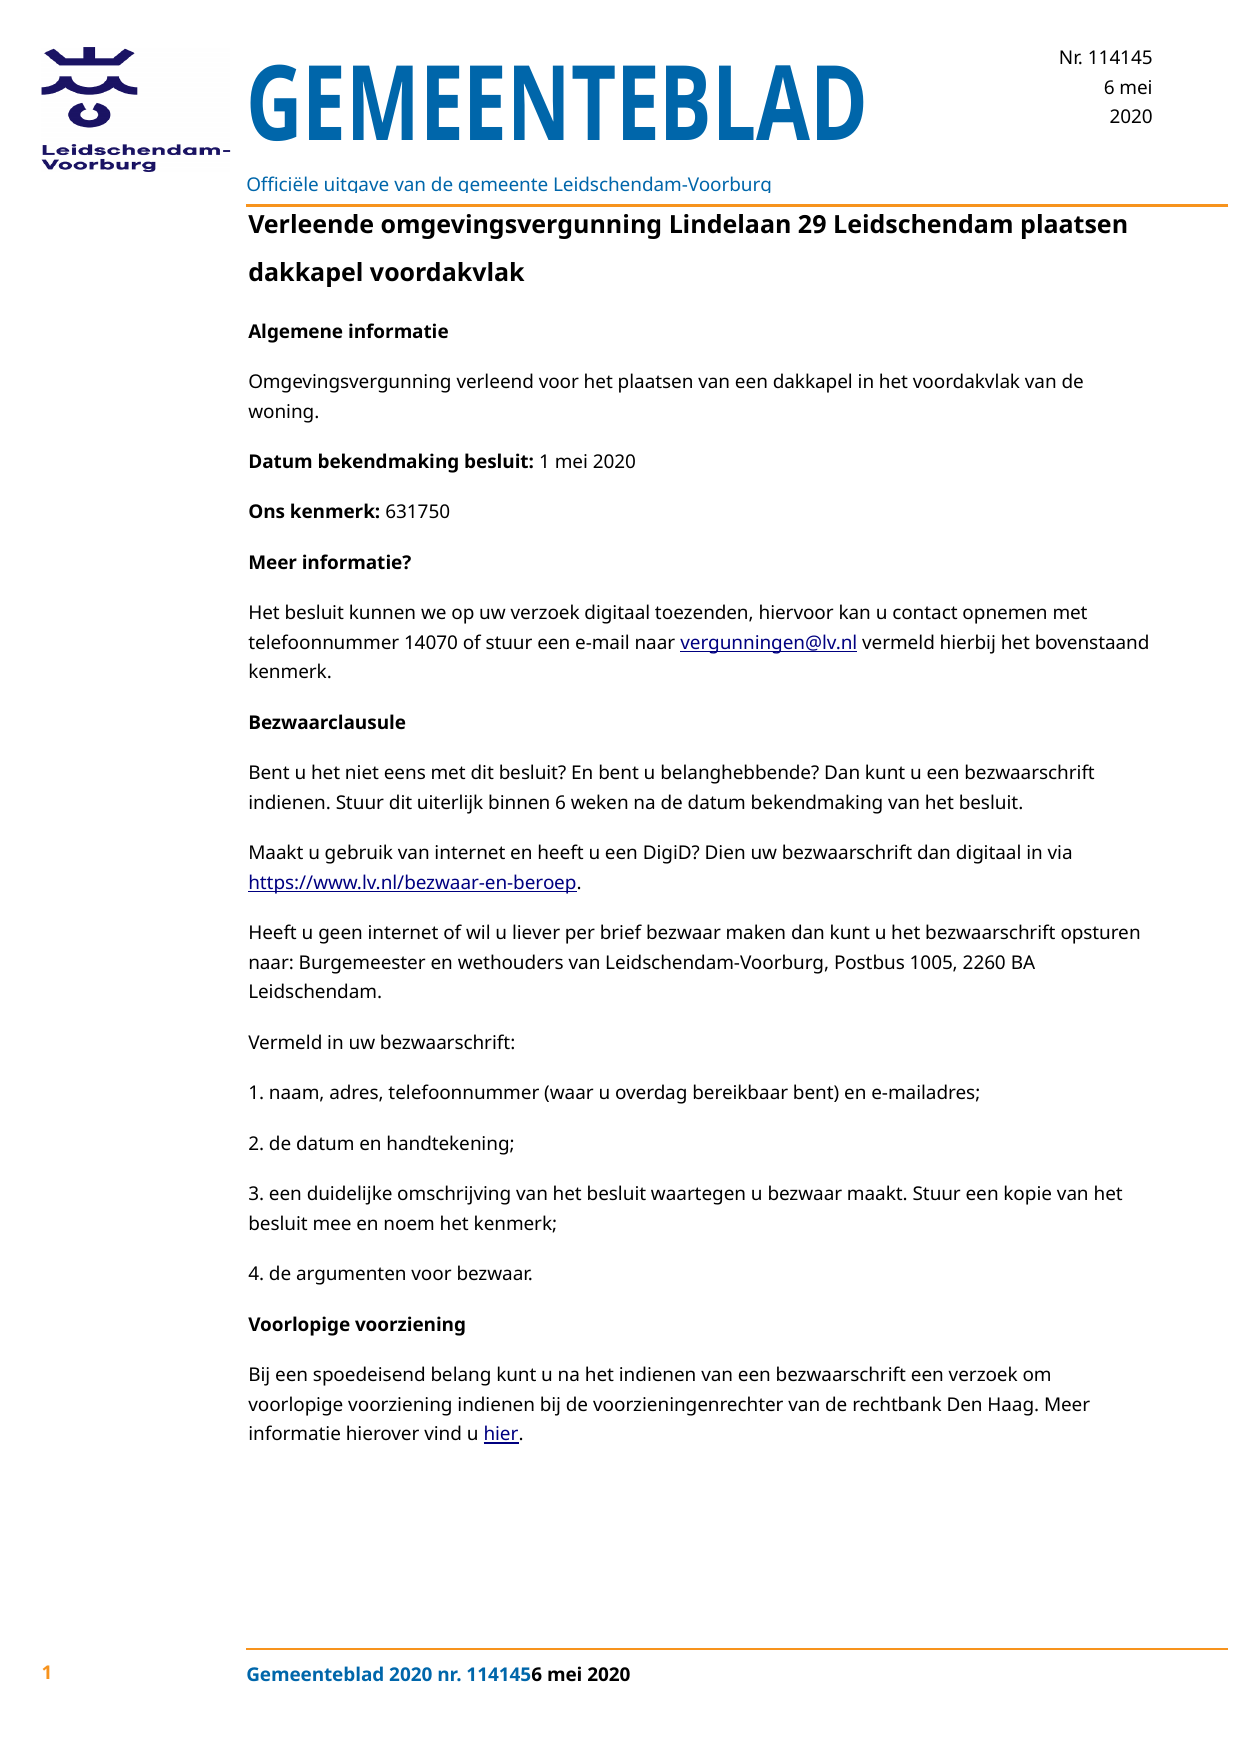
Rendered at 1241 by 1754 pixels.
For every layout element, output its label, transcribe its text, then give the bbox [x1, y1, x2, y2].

text Heeft u geen internet of wil u liever per brief bezwaar maken dan kunt u het bezwaarschrift opsturen naar: Burgemeester en wethouders van Leidschendam-Voorburg, Postbus 1005, 2260 BA Leidschendam. [248, 919, 1152, 1004]
text 1. naam, adres, telefoonnummer (waar u overdag bereikbaar bent) en e-mailadres; [248, 1079, 1152, 1105]
text Meer informatie? [248, 549, 1152, 575]
text Vermeld in uw bezwaarschrift: [248, 1029, 1152, 1055]
text Voorlopige voorziening [248, 1311, 1152, 1337]
text 2. de datum en handtekening; [248, 1130, 1152, 1156]
text Datum bekendmaking besluit: 1 mei 2020 [248, 448, 1152, 474]
text Verleende omgevingsvergunning Lindelaan 29 Leidschendam plaatsen dakkapel voordakvlak [248, 207, 1152, 288]
text Ons kenmerk: 631750 [248, 499, 1152, 524]
text Bij een spoedeisend belang kunt u na het indienen van een bezwaarschrift een verzoek om voorlopige voorziening indienen bij de voorzieningenrechter van de rechtbank Den Haag. Meer informatie hierover vind u hier. [248, 1361, 1152, 1446]
text 4. de argumenten voor bezwaar. [248, 1260, 1152, 1286]
text Omgevingsvergunning verleend voor het plaatsen van een dakkapel in het voordakvlak van de woning. [248, 368, 1152, 424]
text Bezwaarclausule [248, 709, 1152, 735]
text 3. een duidelijke omschrijving van het besluit waartegen u bezwaar maakt. Stuur een kopie van het besluit mee en noem het kenmerk; [248, 1180, 1152, 1236]
text Het besluit kunnen we op uw verzoek digitaal toezenden, hiervoor kan u contact opnemen met telefoonnummer 14070 of stuur een e-mail naar vergunningen@lv.nl vermeld hierbij het bovenstaand kenmerk. [248, 599, 1152, 684]
picture [41, 47, 231, 172]
text Algemene informatie [248, 318, 1152, 344]
text Bent u het niet eens met dit besluit? En bent u belanghebbende? Dan kunt u een bezwaarschrift indienen. Stuur dit uiterlijk binnen 6 weken na de datum bekendmaking van het besluit. [248, 759, 1152, 815]
text Maakt u gebruik van internet en heeft u een DigiD? Dien uw bezwaarschrift dan digitaal in via https://www.lv.nl/bezwaar-en-beroep. [248, 839, 1152, 895]
